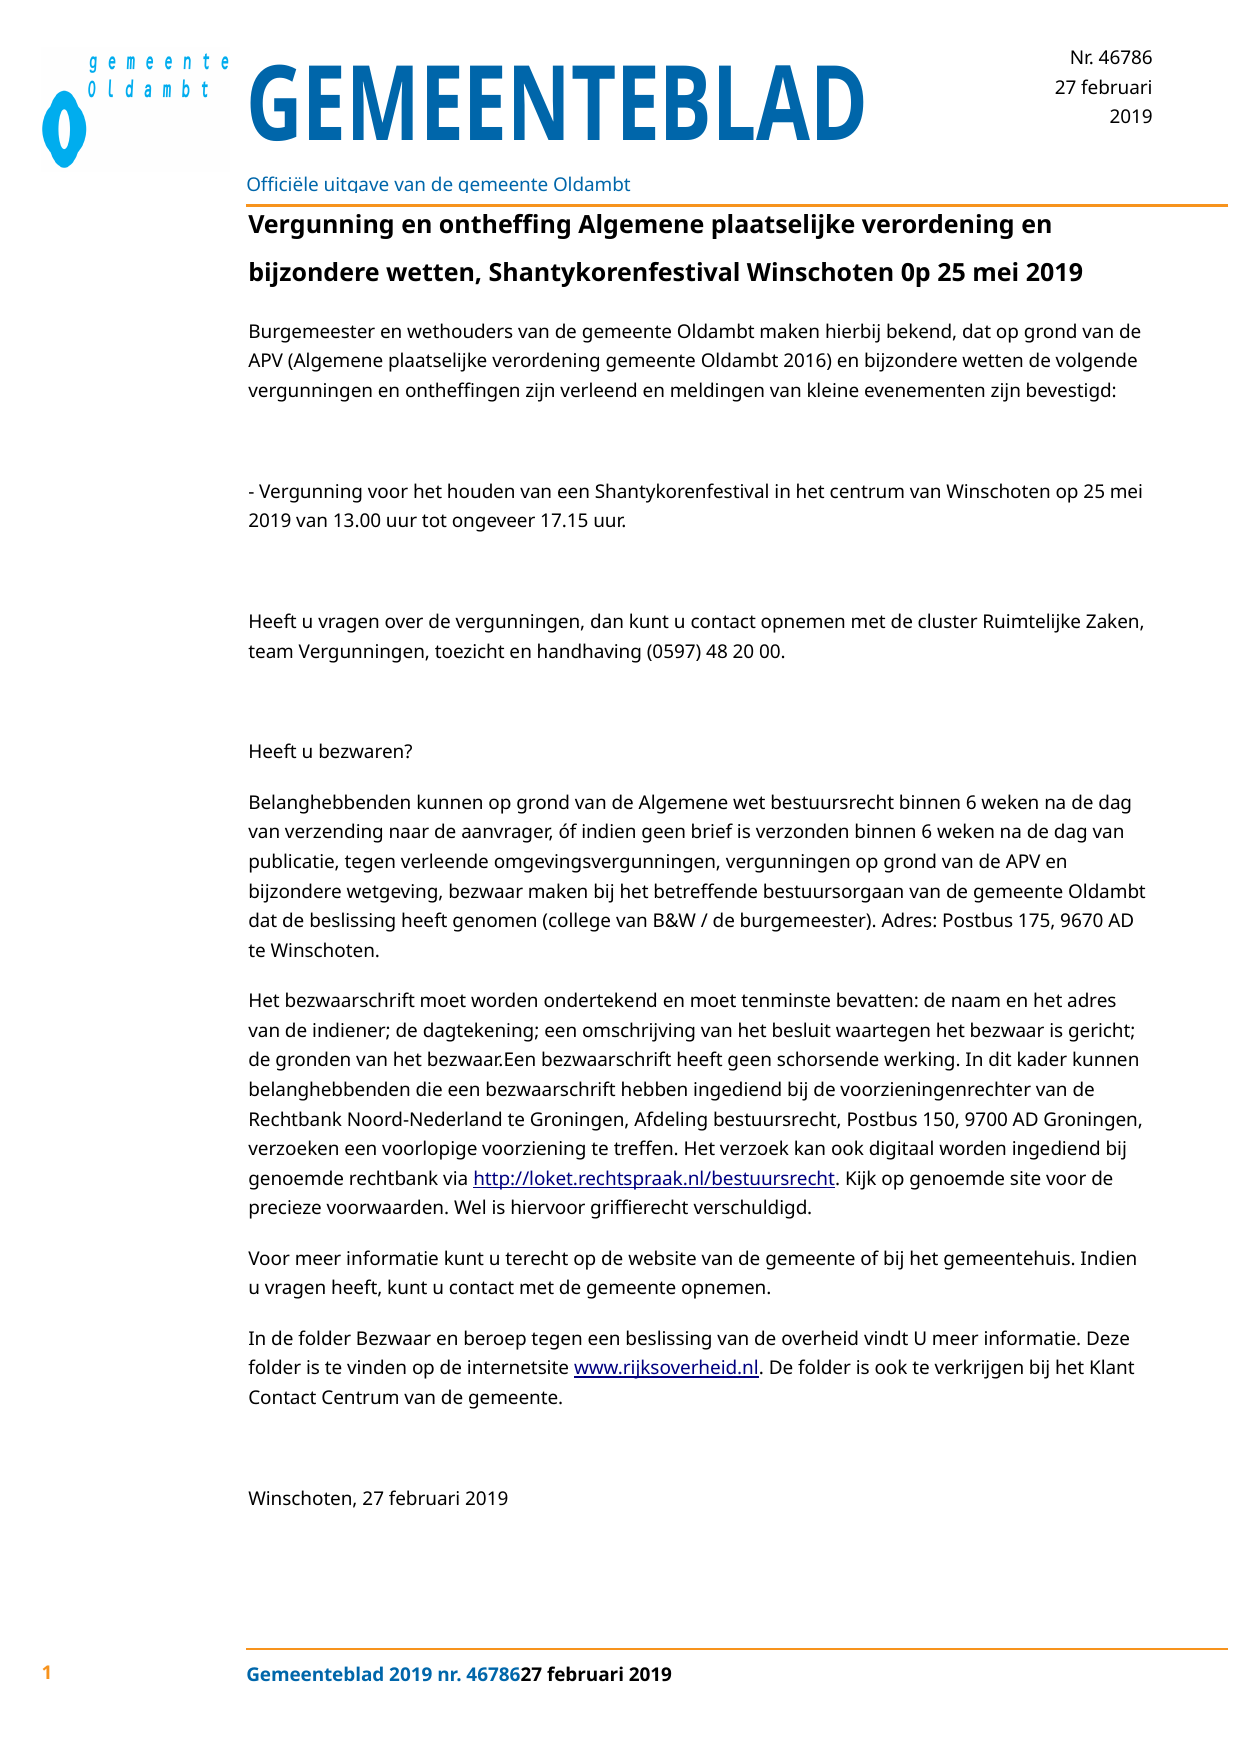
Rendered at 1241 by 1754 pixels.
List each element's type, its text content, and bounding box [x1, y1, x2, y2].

text In de folder Bezwaar en beroep tegen een beslissing van de overheid vindt U meer informatie. Deze folder is te vinden op de internetsite www.rijksoverheid.nl. De folder is ook te verkrijgen bij het Klant Contact Centrum van de gemeente. [248, 1325, 1152, 1410]
text Belanghebbenden kunnen op grond van de Algemene wet bestuursrecht binnen 6 weken na de dag van verzending naar de aanvrager, óf indien geen brief is verzonden binnen 6 weken na de dag van publicatie, tegen verleende omgevingsvergunningen, vergunningen op grond van de APV en bijzondere wetgeving, bezwaar maken bij het betreffende bestuursorgaan van de gemeente Oldambt dat de beslissing heeft genomen (college van B&W / de burgemeester). Adres: Postbus 175, 9670 AD te Winschoten. [248, 789, 1152, 963]
text Vergunning en ontheffing Algemene plaatselijke verordening en bijzondere wetten, Shantykorenfestival Winschoten 0p 25 mei 2019 [248, 207, 1152, 288]
text Het bezwaarschrift moet worden ondertekend en moet tenminste bevatten: de naam en het adres van de indiener; de dagtekening; een omschrijving van het besluit waartegen het bezwaar is gericht; de gronden van het bezwaar.Een bezwaarschrift heeft geen schorsende werking. In dit kader kunnen belanghebbenden die een bezwaarschrift hebben ingediend bij de voorzieningenrechter van de Rechtbank Noord-Nederland te Groningen, Afdeling bestuursrecht, Postbus 150, 9700 AD Groningen, verzoeken een voorlopige voorziening te treffen. Het verzoek kan ook digitaal worden ingediend bij genoemde rechtbank via http://loket.rechtspraak.nl/bestuursrecht. Kijk op genoemde site voor de precieze voorwaarden. Wel is hiervoor griffierecht verschuldigd. [248, 987, 1152, 1220]
text Voor meer informatie kunt u terecht op de website van de gemeente of bij het gemeentehuis. Indien u vragen heeft, kunt u contact met de gemeente opnemen. [248, 1245, 1152, 1300]
text Heeft u bezwaren? [248, 739, 1152, 764]
text Heeft u vragen over de vergunningen, dan kunt u contact opnemen met de cluster Ruimtelijke Zaken, team Vergunningen, toezicht en handhaving (0597) 48 20 00. [248, 608, 1152, 664]
picture [41, 47, 231, 172]
text Burgemeester en wethouders van de gemeente Oldambt maken hierbij bekend, dat op grond van de APV (Algemene plaatselijke verordening gemeente Oldambt 2016) en bijzondere wetten de volgende vergunningen en ontheffingen zijn verleend en meldingen van kleine evenementen zijn bevestigd: [248, 318, 1152, 403]
text Winschoten, 27 februari 2019 [248, 1485, 1152, 1511]
text - Vergunning voor het houden van een Shantykorenfestival in het centrum van Winschoten op 25 mei 2019 van 13.00 uur tot ongeveer 17.15 uur. [248, 478, 1152, 533]
